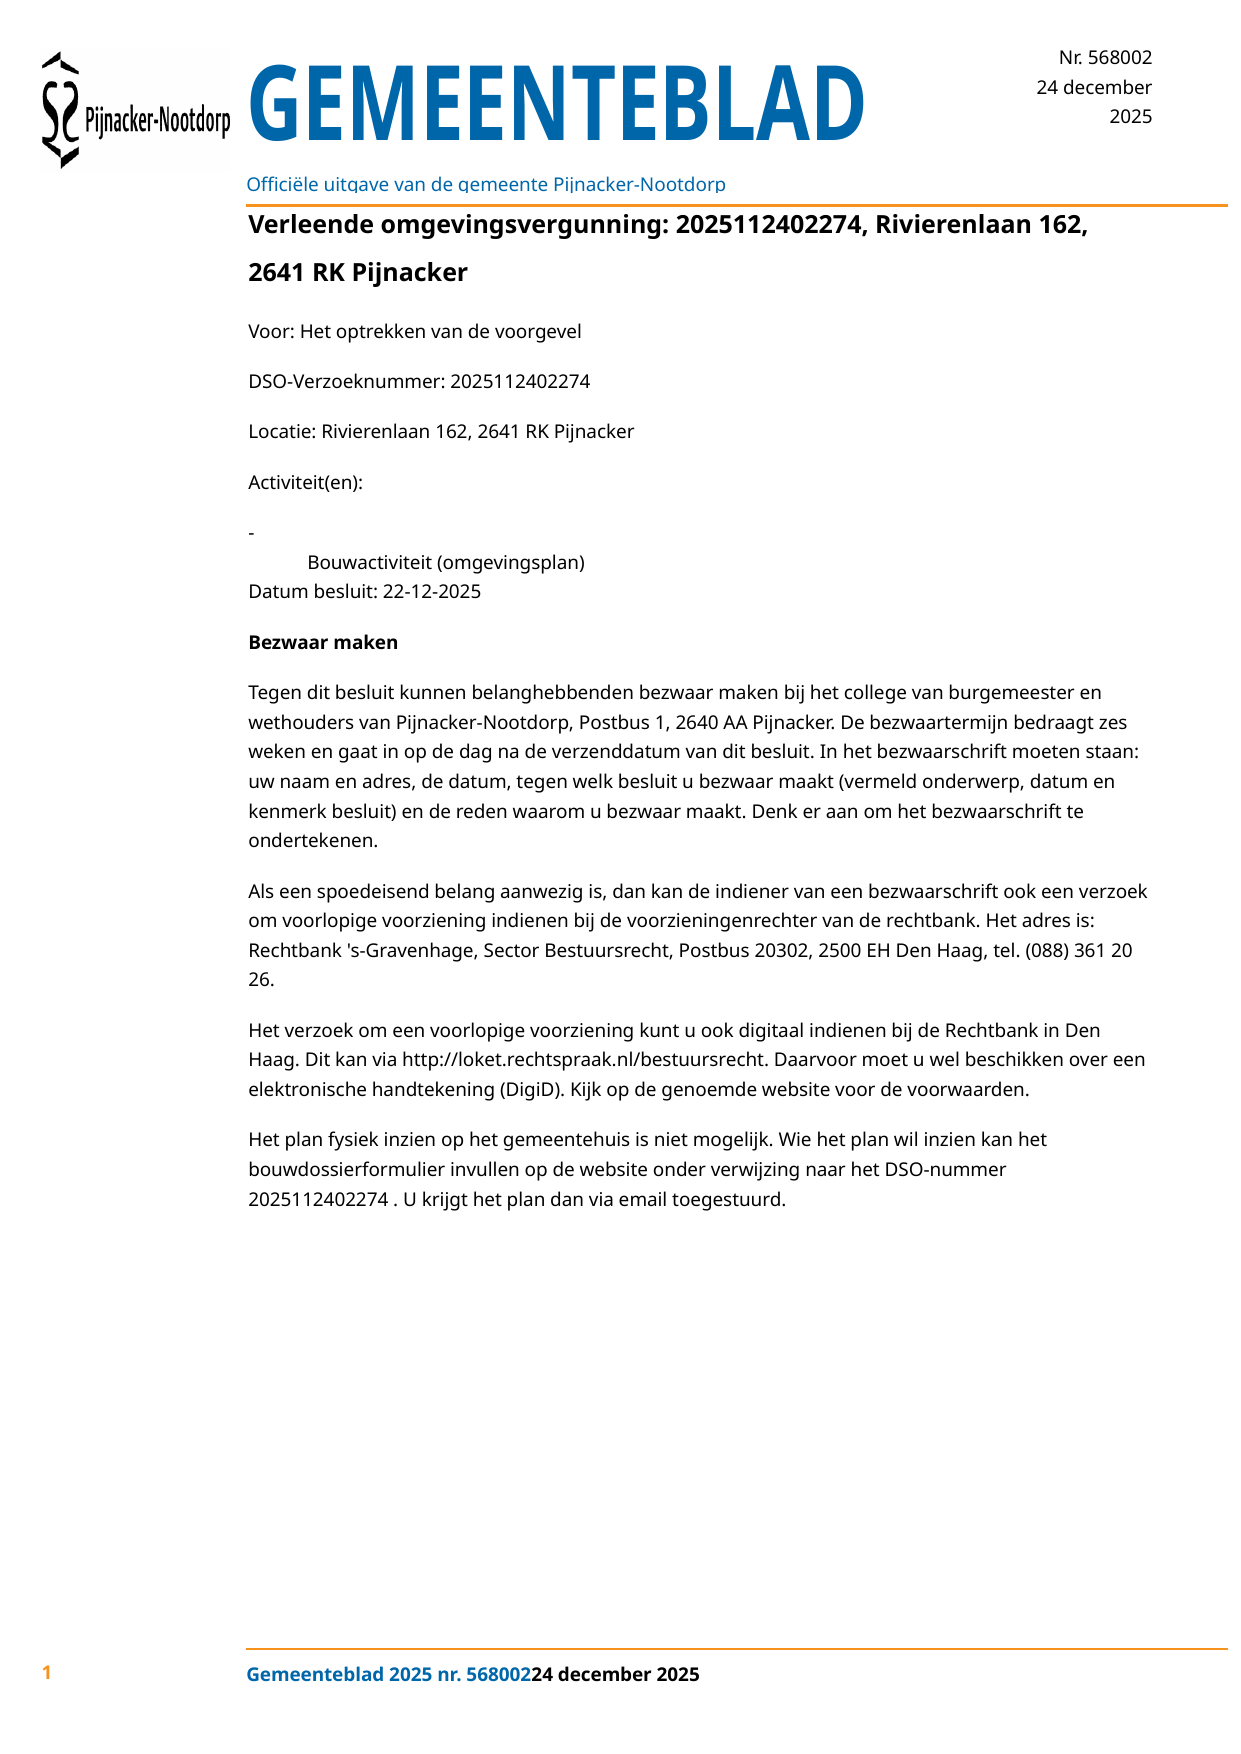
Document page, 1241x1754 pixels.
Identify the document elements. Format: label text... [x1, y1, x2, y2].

text Het verzoek om een voorlopige voorziening kunt u ook digitaal indienen bij de Rechtbank in Den Haag. Dit kan via http://loket.rechtspraak.nl/bestuursrecht. Daarvoor moet u wel beschikken over een elektronische handtekening (DigiD). Kijk op de genoemde website voor de voorwaarden. [248, 1017, 1152, 1102]
text DSO-Verzoeknummer: 2025112402274 [248, 368, 1152, 394]
text Activiteit(en): [248, 469, 1152, 495]
text Locatie: Rivierenlaan 162, 2641 RK Pijnacker [248, 419, 1152, 444]
text Datum besluit: 22-12-2025 [248, 579, 1152, 604]
text Het plan fysiek inzien op het gemeentehuis is niet mogelijk. Wie het plan wil inzien kan het bouwdossierformulier invullen op de website onder verwijzing naar het DSO-nummer 2025112402274 . U krijgt het plan dan via email toegestuurd. [248, 1127, 1152, 1212]
text Als een spoedeisend belang aanwezig is, dan kan de indiener van een bezwaarschrift ook een verzoek om voorlopige voorziening indienen bij de voorzieningenrechter van de rechtbank. Het adres is: Rechtbank 's-Gravenhage, Sector Bestuursrecht, Postbus 20302, 2500 EH Den Haag, tel. (088) 361 20 26. [248, 878, 1152, 992]
text Tegen dit besluit kunnen belanghebbenden bezwaar maken bij het college van burgemeester en wethouders van Pijnacker-Nootdorp, Postbus 1, 2640 AA Pijnacker. De bezwaartermijn bedraagt zes weken en gaat in op de dag na de verzenddatum van dit besluit. In het bezwaarschrift moeten staan: uw naam en adres, de datum, tegen welk besluit u bezwaar maakt (vermeld onderwerp, datum en kenmerk besluit) en de reden waarom u bezwaar maakt. Denk er aan om het bezwaarschrift te ondertekenen. [248, 679, 1152, 853]
text Verleende omgevingsvergunning: 2025112402274, Rivierenlaan 162, 2641 RK Pijnacker [248, 207, 1152, 288]
list Bouwactiviteit (omgevingsplan) [248, 549, 1152, 575]
picture [41, 47, 231, 172]
text Voor: Het optrekken van de voorgevel [248, 318, 1152, 344]
text Bezwaar maken [248, 629, 1152, 655]
